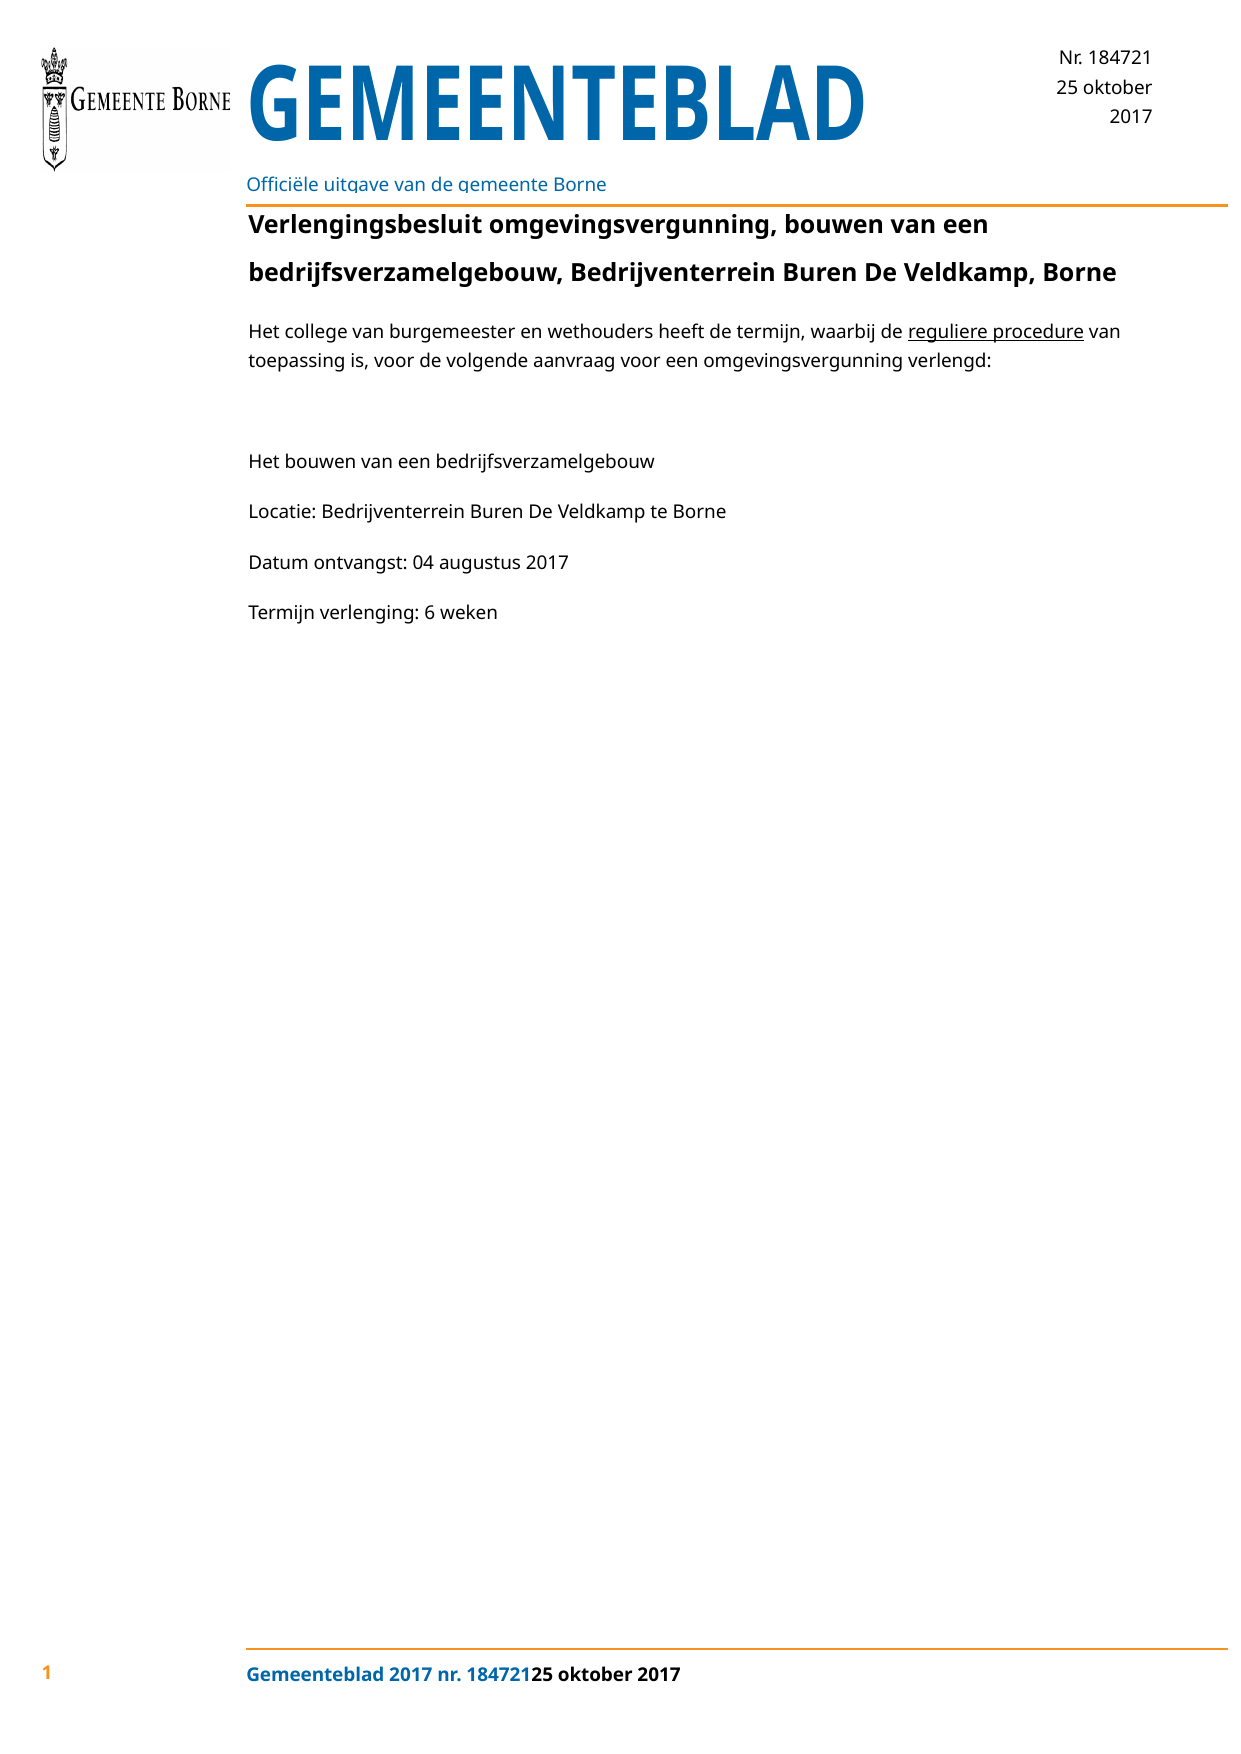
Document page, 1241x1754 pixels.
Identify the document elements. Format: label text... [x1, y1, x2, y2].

text Datum ontvangst: 04 augustus 2017 [248, 549, 1152, 575]
text Het bouwen van een bedrijfsverzamelgebouw [248, 448, 1152, 474]
text Termijn verlenging: 6 weken [248, 599, 1152, 625]
text Verlengingsbesluit omgevingsvergunning, bouwen van een bedrijfsverzamelgebouw, Bedrijventerrein Buren De Veldkamp, Borne [248, 207, 1152, 288]
text Locatie: Bedrijventerrein Buren De Veldkamp te Borne [248, 499, 1152, 524]
text Het college van burgemeester en wethouders heeft de termijn, waarbij de reguliere procedure van toepassing is, voor de volgende aanvraag voor een omgevingsvergunning verlengd: [248, 318, 1152, 373]
picture [41, 47, 231, 172]
